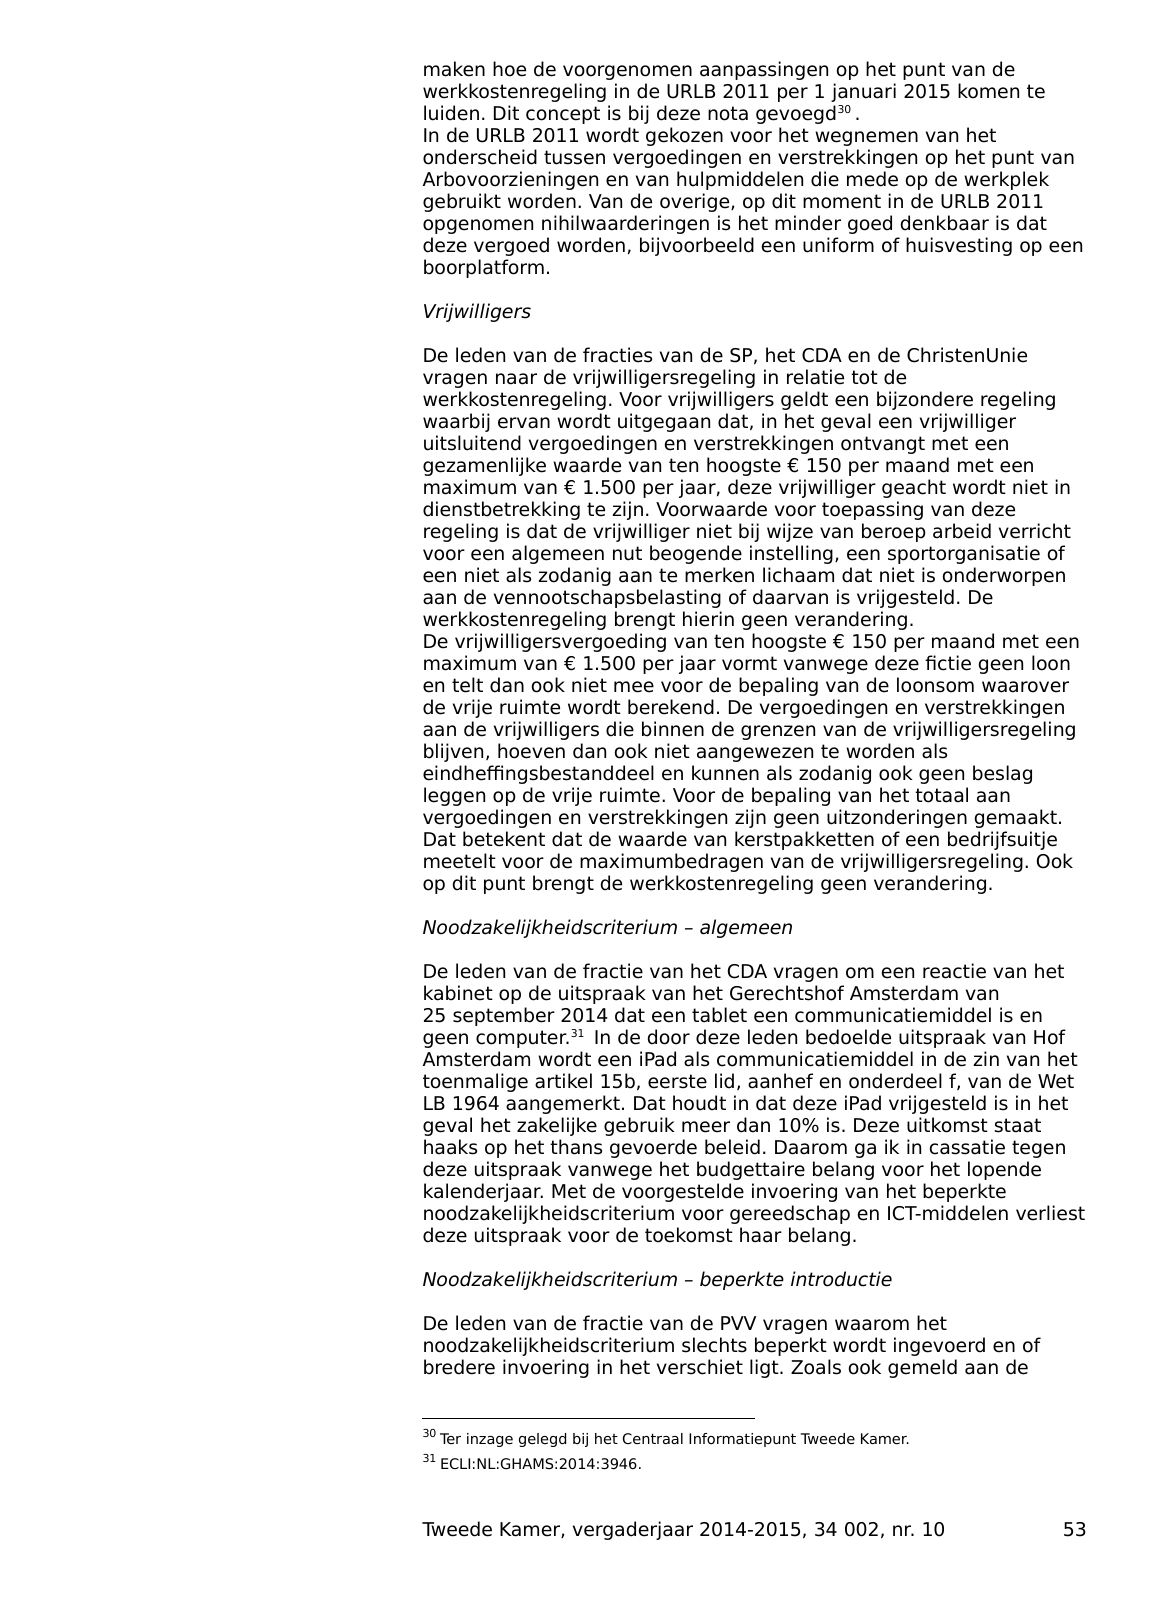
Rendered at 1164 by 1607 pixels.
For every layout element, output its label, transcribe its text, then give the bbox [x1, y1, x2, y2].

text De leden van de fractie van de PVV vragen waarom het noodzakelijkheidscriterium slechts beperkt wordt ingevoerd en of bredere invoering in het verschiet ligt. Zoals ook gemeld aan de [422, 1313, 1087, 1379]
text In de URLB 2011 wordt gekozen voor het wegnemen van het onderscheid tussen vergoedingen en verstrekkingen op het punt van Arbovoorzieningen en van hulpmiddelen die mede op de werkplek gebruikt worden. Van de overige, op dit moment in de URLB 2011 opgenomen nihilwaarderingen is het minder goed denkbaar is dat deze vergoed worden, bijvoorbeeld een uniform of huisvesting op een boorplatform. [422, 125, 1087, 279]
text maken hoe de voorgenomen aanpassingen op het punt van de werkkostenregeling in de URLB 2011 per 1 januari 2015 komen te luiden. Dit concept is bij deze nota gevoegd. [422, 59, 1087, 125]
text De vrijwilligersvergoeding van ten hoogste € 150 per maand met een maximum van € 1.500 per jaar vormt vanwege deze fictie geen loon en telt dan ook niet mee voor de bepaling van de loonsom waarover de vrije ruimte wordt berekend. De vergoedingen en verstrekkingen aan de vrijwilligers die binnen de grenzen van de vrijwilligersregeling blijven, hoeven dan ook niet aangewezen te worden als eindheffingsbestanddeel en kunnen als zodanig ook geen beslag leggen op de vrije ruimte. Voor de bepaling van het totaal aan vergoedingen en verstrekkingen zijn geen uitzonderingen gemaakt. Dat betekent dat de waarde van kerstpakketten of een bedrijfsuitje meetelt voor de maximumbedragen van de vrijwilligersregeling. Ook op dit punt brengt de werkkostenregeling geen verandering. [422, 631, 1087, 895]
subtitle Noodzakelijkheidscriterium – algemeen [422, 917, 1087, 939]
text De leden van de fracties van de SP, het CDA en de ChristenUnie vragen naar de vrijwilligersregeling in relatie tot de werkkostenregeling. Voor vrijwilligers geldt een bijzondere regeling waarbij ervan wordt uitgegaan dat, in het geval een vrijwilliger uitsluitend vergoedingen en verstrekkingen ontvangt met een gezamenlijke waarde van ten hoogste € 150 per maand met een maximum van € 1.500 per jaar, deze vrijwilliger geacht wordt niet in dienstbetrekking te zijn. Voorwaarde voor toepassing van deze regeling is dat de vrijwilliger niet bij wijze van beroep arbeid verricht voor een algemeen nut beogende instelling, een sportorganisatie of een niet als zodanig aan te merken lichaam dat niet is onderworpen aan de vennootschapsbelasting of daarvan is vrijgesteld. De werkkostenregeling brengt hierin geen verandering. [422, 345, 1087, 631]
subtitle Vrijwilligers [422, 301, 1087, 323]
text Ter inzage gelegd bij het Centraal Informatiepunt Tweede Kamer. [422, 1427, 1087, 1449]
text ECLI:NL:GHAMS:2014:3946. [422, 1452, 1087, 1474]
subtitle Noodzakelijkheidscriterium – beperkte introductie [422, 1269, 1087, 1291]
text De leden van de fractie van het CDA vragen om een reactie van het kabinet op de uitspraak van het Gerechtshof Amsterdam van 25 september 2014 dat een tablet een communicatiemiddel is en geen computer. In de door deze leden bedoelde uitspraak van Hof Amsterdam wordt een iPad als communicatiemiddel in de zin van het toenmalige artikel 15b, eerste lid, aanhef en onderdeel f, van de Wet LB 1964 aangemerkt. Dat houdt in dat deze iPad vrijgesteld is in het geval het zakelijke gebruik meer dan 10% is. Deze uitkomst staat haaks op het thans gevoerde beleid. Daarom ga ik in cassatie tegen deze uitspraak vanwege het budgettaire belang voor het lopende kalenderjaar. Met de voorgestelde invoering van het beperkte noodzakelijkheidscriterium voor gereedschap en ICT-middelen verliest deze uitspraak voor de toekomst haar belang. [422, 961, 1087, 1247]
